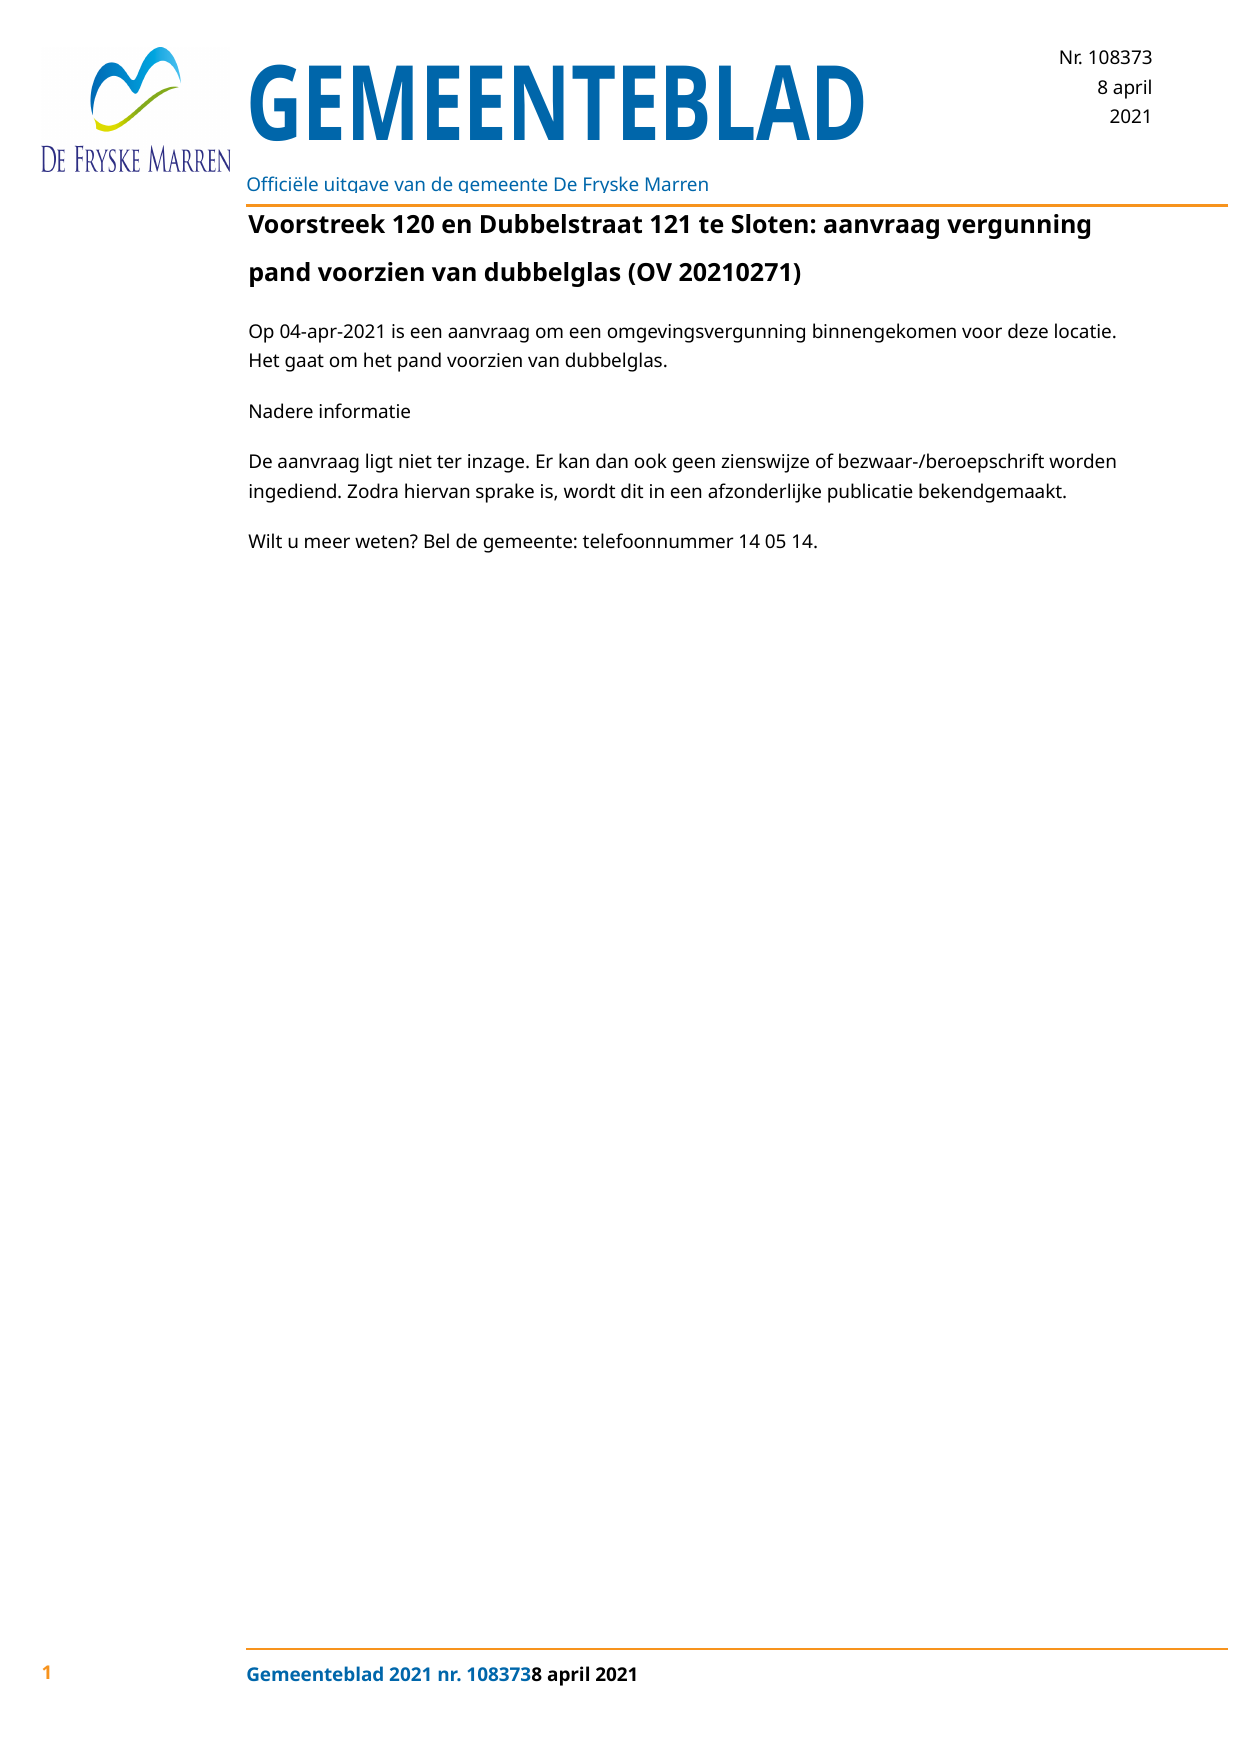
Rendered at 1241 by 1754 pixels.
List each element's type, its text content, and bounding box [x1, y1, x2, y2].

picture [41, 47, 231, 172]
text Wilt u meer weten? Bel de gemeente: telefoonnummer 14 05 14. [248, 528, 1152, 554]
text Op 04-apr-2021 is een aanvraag om een omgevingsvergunning binnengekomen voor deze locatie. Het gaat om het pand voorzien van dubbelglas. [248, 318, 1152, 373]
text Voorstreek 120 en Dubbelstraat 121 te Sloten: aanvraag vergunning pand voorzien van dubbelglas (OV 20210271) [248, 207, 1152, 288]
text Nadere informatie [248, 398, 1152, 424]
text De aanvraag ligt niet ter inzage. Er kan dan ook geen zienswijze of bezwaar-/beroepschrift worden ingediend. Zodra hiervan sprake is, wordt dit in een afzonderlijke publicatie bekendgemaakt. [248, 448, 1152, 504]
